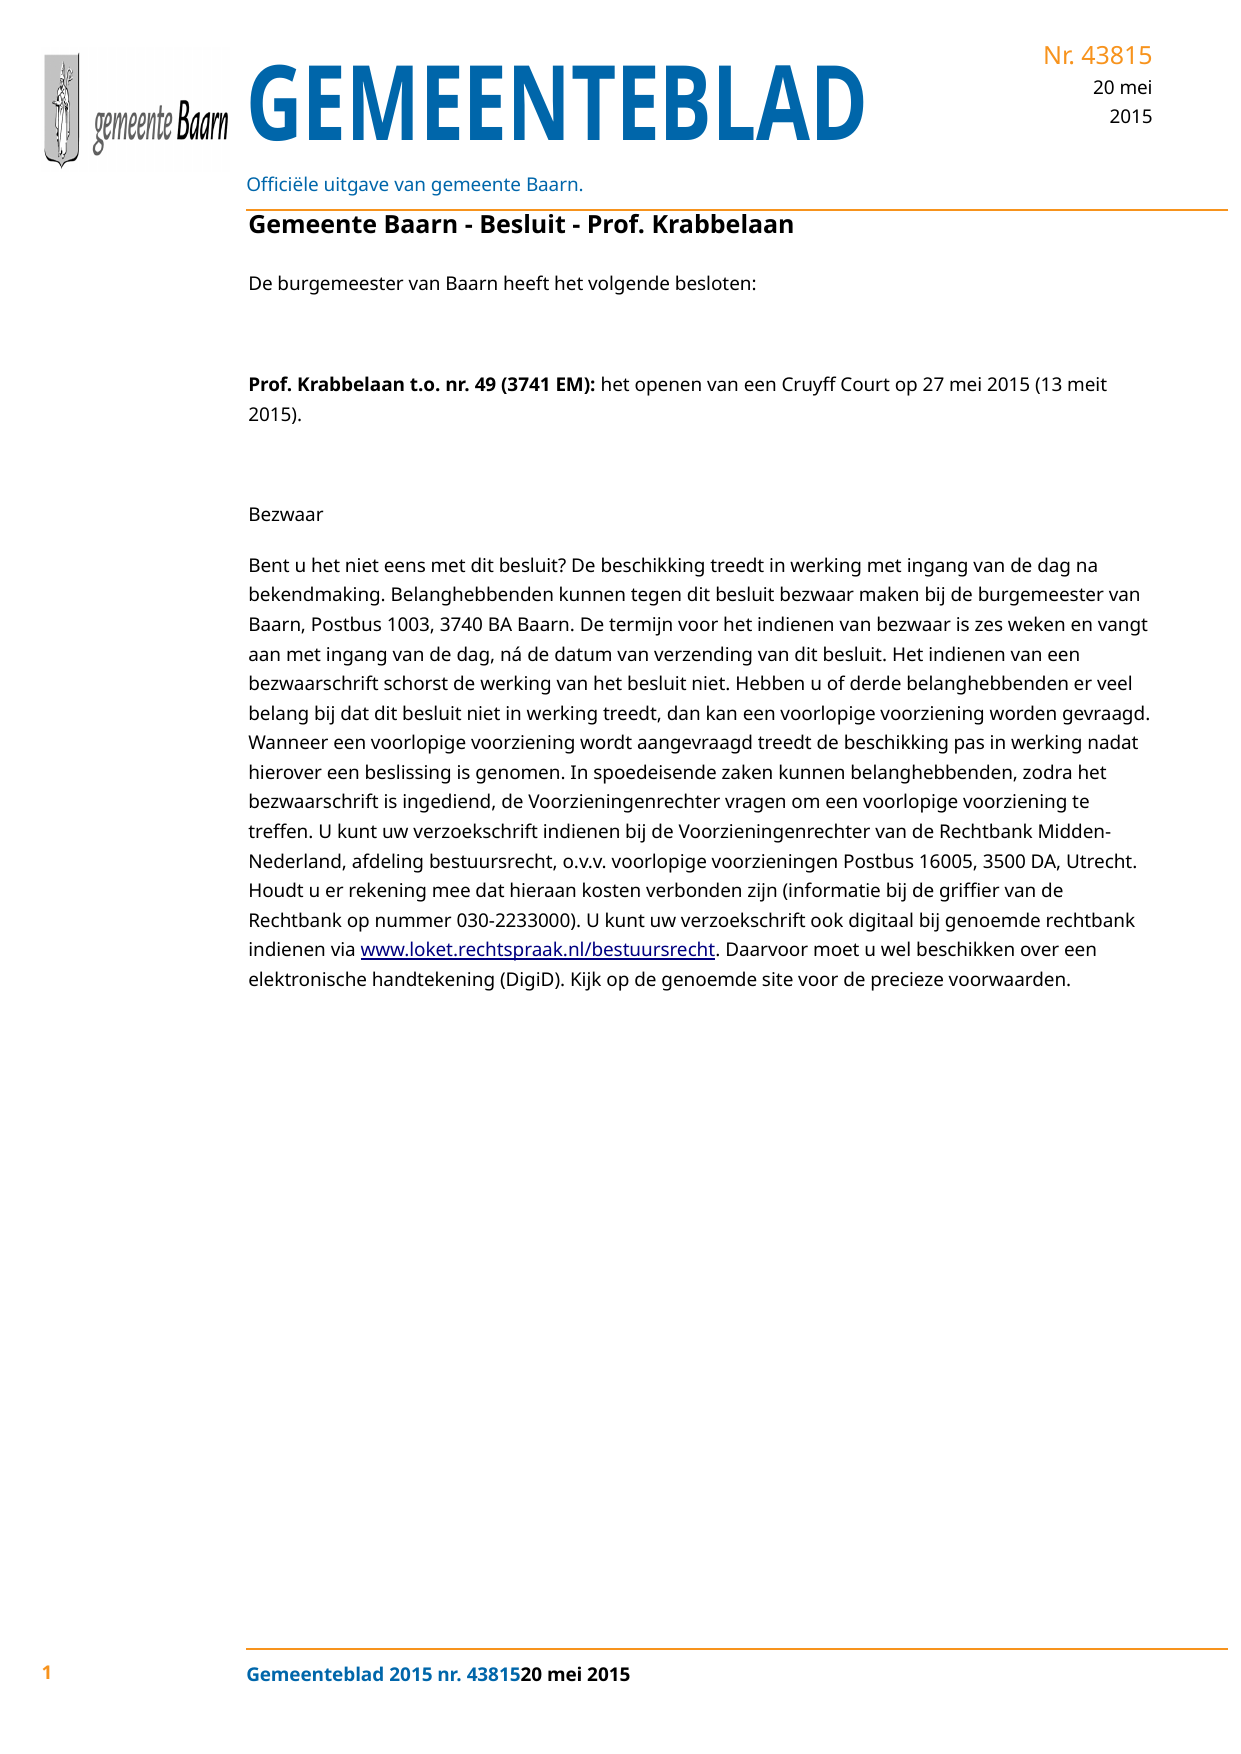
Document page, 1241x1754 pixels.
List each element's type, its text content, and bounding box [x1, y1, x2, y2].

text Bezwaar [248, 502, 1152, 527]
text Prof. Krabbelaan t.o. nr. 49 (3741 EM): het openen van een Cruyff Court op 27 mei 2015 (13 meit 2015). [248, 371, 1152, 426]
text De burgemeester van Baarn heeft het volgende besloten: [248, 270, 1152, 296]
picture [41, 47, 231, 172]
text Gemeente Baarn - Besluit - Prof. Krabbelaan [248, 211, 1152, 241]
text Bent u het niet eens met dit besluit? De beschikking treedt in werking met ingang van de dag na bekendmaking. Belanghebbenden kunnen tegen dit besluit bezwaar maken bij de burgemeester van Baarn, Postbus 1003, 3740 BA Baarn. De termijn voor het indienen van bezwaar is zes weken en vangt aan met ingang van de dag, ná de datum van verzending van dit besluit. Het indienen van een bezwaarschrift schorst de werking van het besluit niet. Hebben u of derde belanghebbenden er veel belang bij dat dit besluit niet in werking treedt, dan kan een voorlopige voorziening worden gevraagd. Wanneer een voorlopige voorziening wordt aangevraagd treedt de beschikking pas in werking nadat hierover een beslissing is genomen. In spoedeisende zaken kunnen belanghebbenden, zodra het bezwaarschrift is ingediend, de Voorzieningenrechter vragen om een voorlopige voorziening te treffen. U kunt uw verzoekschrift indienen bij de Voorzieningenrechter van de Rechtbank Midden-Nederland, afdeling bestuursrecht, o.v.v. voorlopige voorzieningen Postbus 16005, 3500 DA, Utrecht. Houdt u er rekening mee dat hieraan kosten verbonden zijn (informatie bij de griffier van de Rechtbank op nummer 030-2233000). U kunt uw verzoekschrift ook digitaal bij genoemde rechtbank indienen via www.loket.rechtspraak.nl/bestuursrecht. Daarvoor moet u wel beschikken over een elektronische handtekening (DigiD). Kijk op de genoemde site voor de precieze voorwaarden. [248, 552, 1152, 992]
